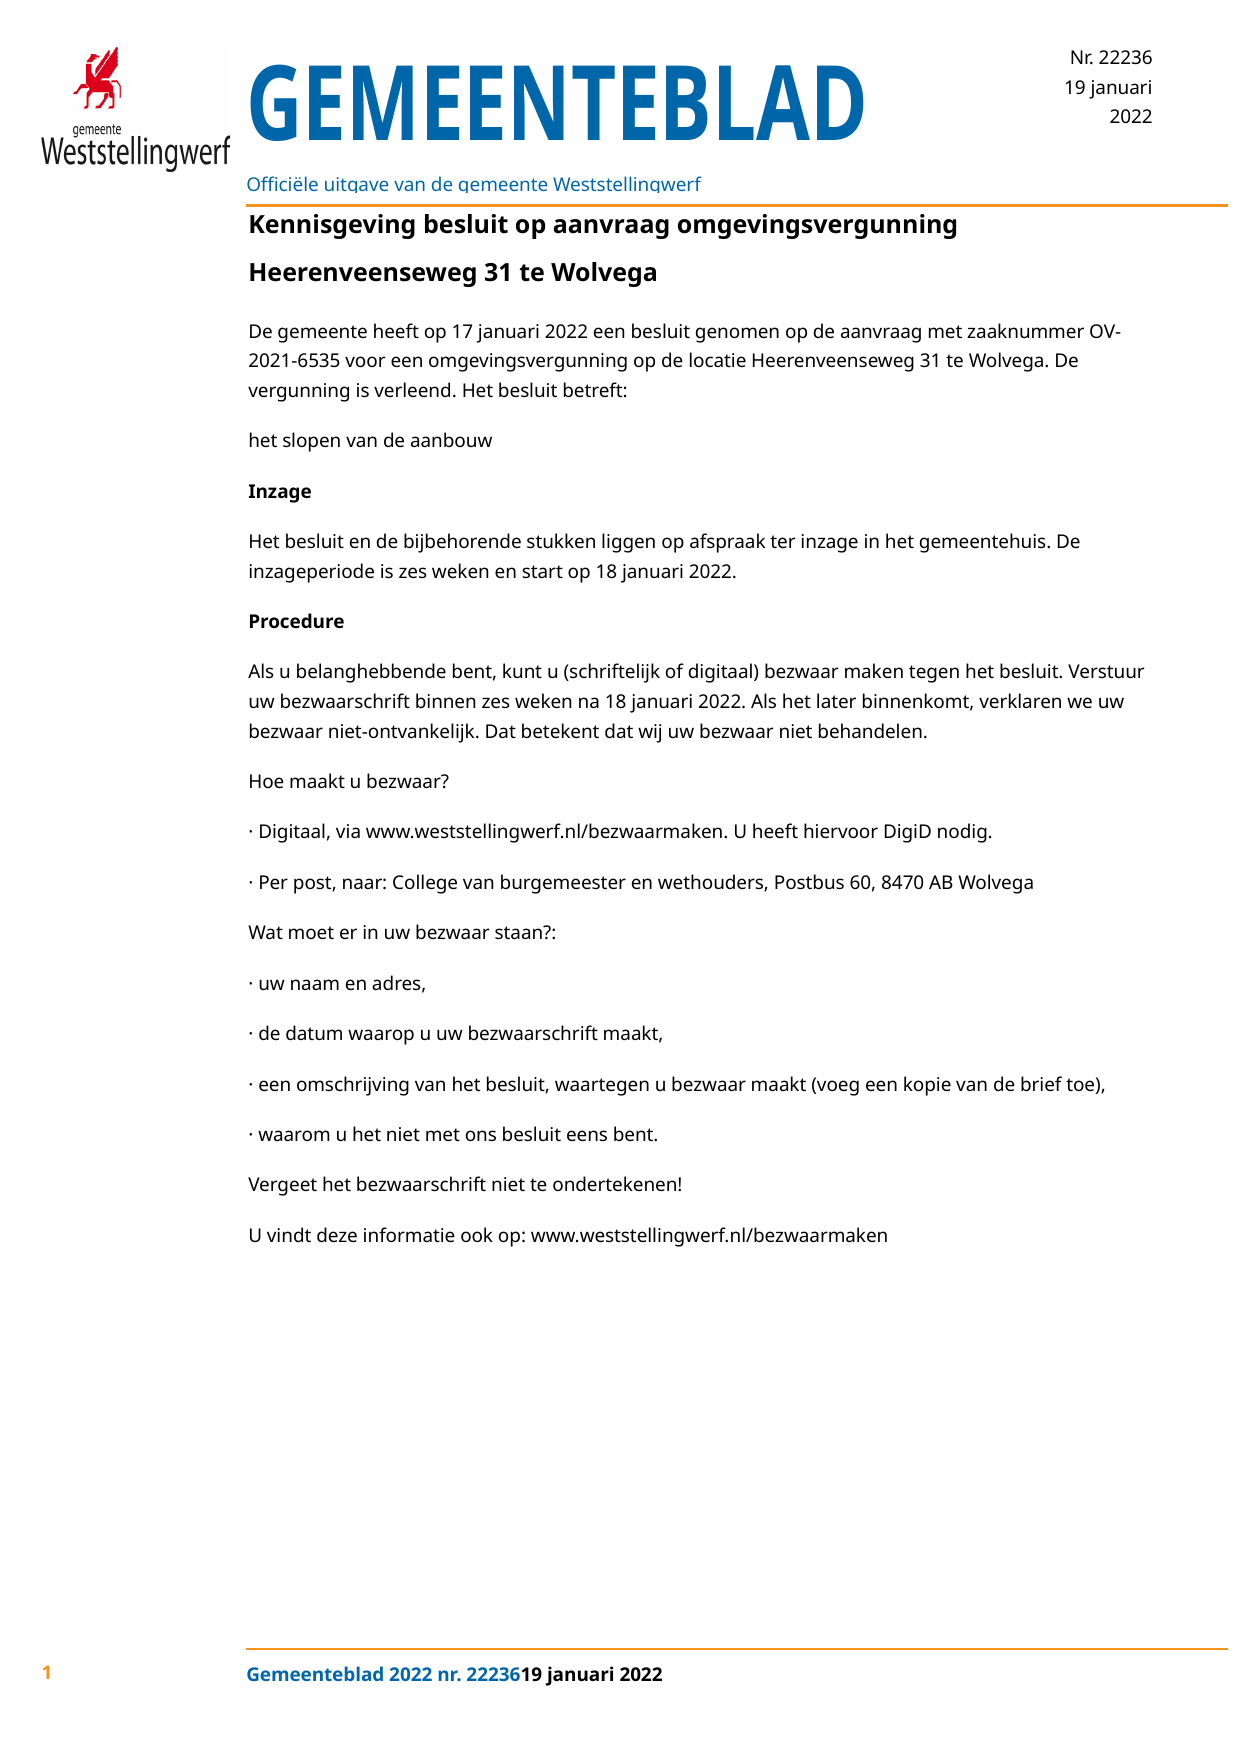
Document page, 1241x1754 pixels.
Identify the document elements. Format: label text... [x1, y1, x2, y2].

text · de datum waarop u uw bezwaarschrift maakt, [248, 1020, 1152, 1046]
text Als u belanghebbende bent, kunt u (schriftelijk of digitaal) bezwaar maken tegen het besluit. Verstuur uw bezwaarschrift binnen zes weken na 18 januari 2022. Als het later binnenkomt, verklaren we uw bezwaar niet-ontvankelijk. Dat betekent dat wij uw bezwaar niet behandelen. [248, 659, 1152, 744]
text Hoe maakt u bezwaar? [248, 768, 1152, 794]
text U vindt deze informatie ook op: www.weststellingwerf.nl/bezwaarmaken [248, 1222, 1152, 1248]
text Procedure [248, 608, 1152, 634]
text Kennisgeving besluit op aanvraag omgevingsvergunning Heerenveenseweg 31 te Wolvega [248, 207, 1152, 288]
text het slopen van de aanbouw [248, 427, 1152, 453]
text · Digitaal, via www.weststellingwerf.nl/bezwaarmaken. U heeft hiervoor DigiD nodig. [248, 819, 1152, 844]
text Het besluit en de bijbehorende stukken liggen op afspraak ter inzage in het gemeentehuis. De inzageperiode is zes weken en start op 18 januari 2022. [248, 528, 1152, 584]
text Vergeet het bezwaarschrift niet te ondertekenen! [248, 1172, 1152, 1197]
text Inzage [248, 478, 1152, 504]
text De gemeente heeft op 17 januari 2022 een besluit genomen op de aanvraag met zaaknummer OV-2021-6535 voor een omgevingsvergunning op de locatie Heerenveenseweg 31 te Wolvega. De vergunning is verleend. Het besluit betreft: [248, 318, 1152, 403]
text · Per post, naar: College van burgemeester en wethouders, Postbus 60, 8470 AB Wolvega [248, 869, 1152, 895]
text · een omschrijving van het besluit, waartegen u bezwaar maakt (voeg een kopie van de brief toe), [248, 1071, 1152, 1097]
text · uw naam en adres, [248, 970, 1152, 996]
picture [41, 47, 231, 172]
text · waarom u het niet met ons besluit eens bent. [248, 1121, 1152, 1147]
text Wat moet er in uw bezwaar staan?: [248, 919, 1152, 945]
